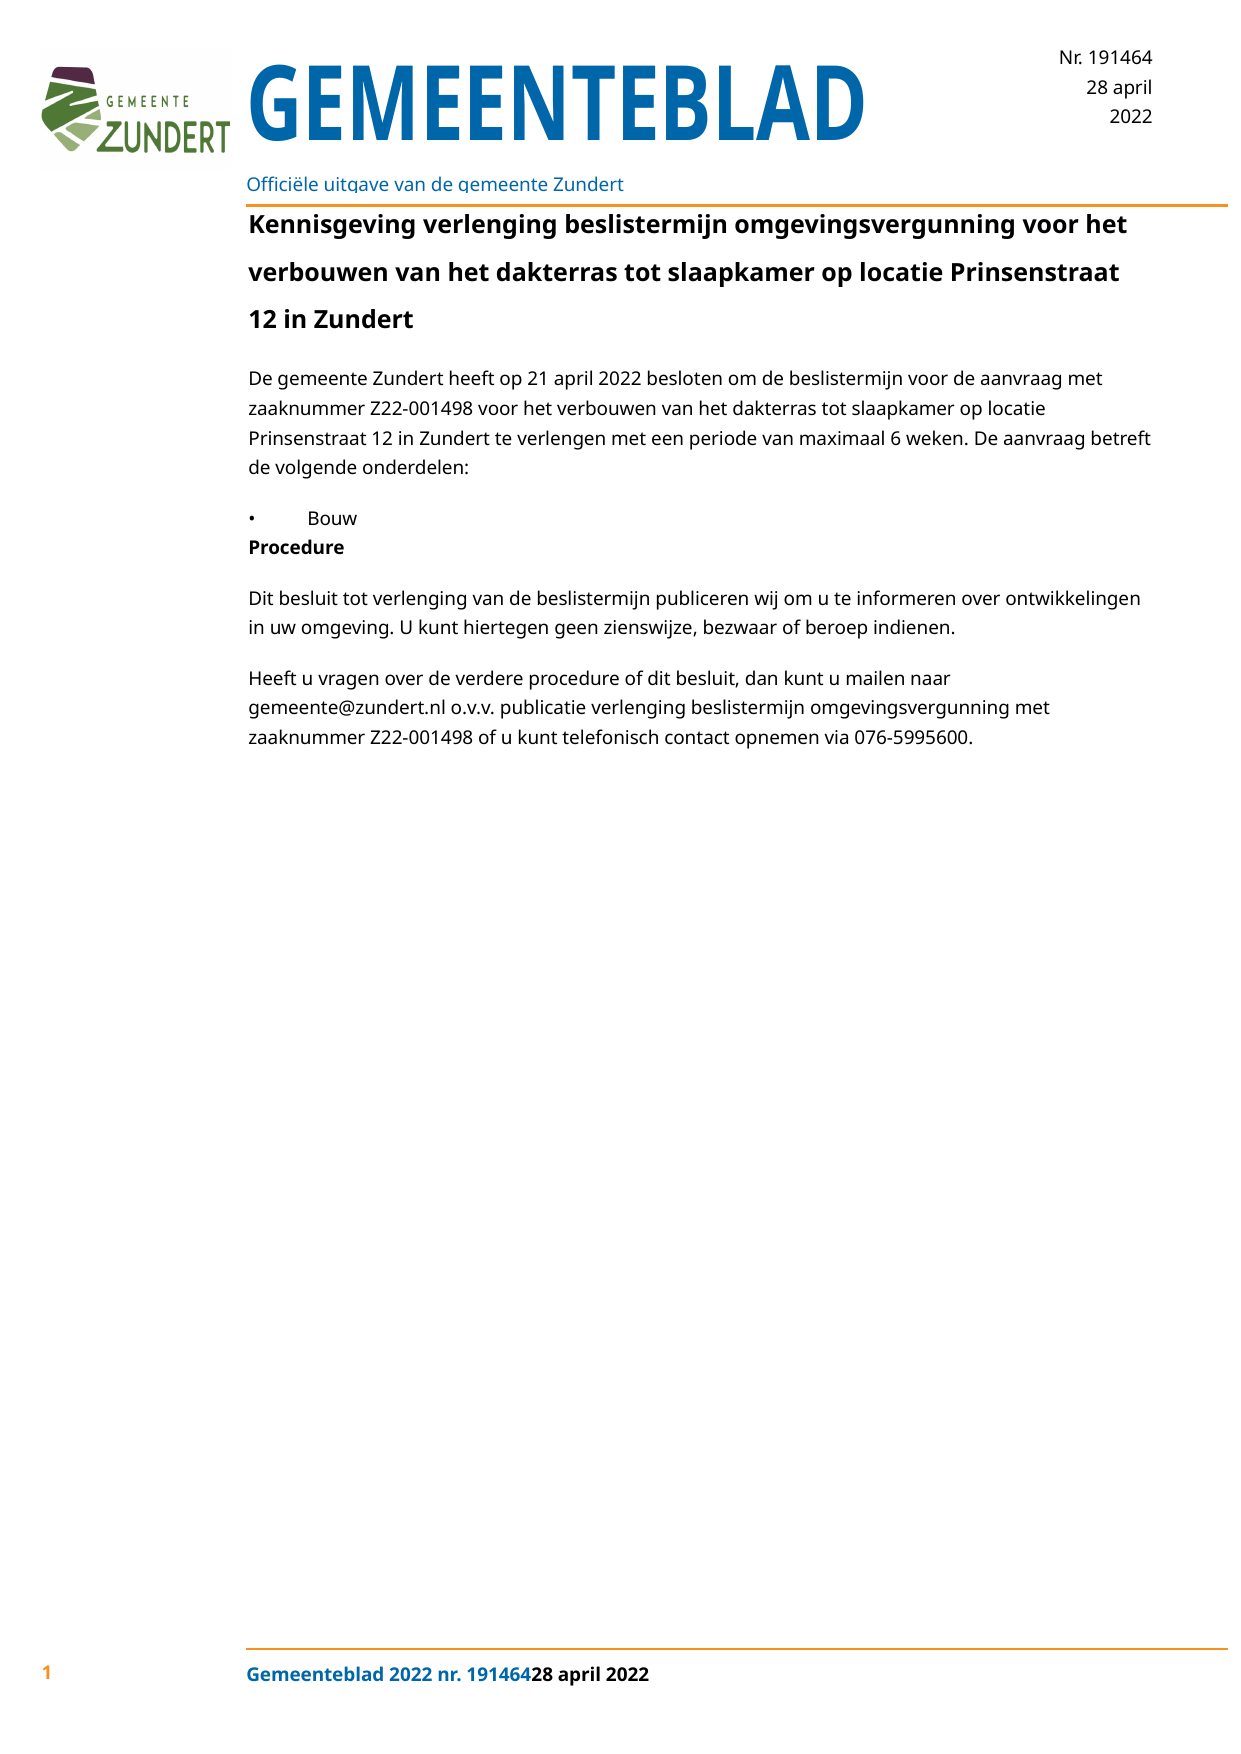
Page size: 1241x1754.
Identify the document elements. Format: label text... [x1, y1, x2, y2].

text Dit besluit tot verlenging van de beslistermijn publiceren wij om u te informeren over ontwikkelingen in uw omgeving. U kunt hiertegen geen zienswijze, bezwaar of beroep indienen. [248, 585, 1152, 640]
text Procedure [248, 534, 1152, 560]
text Kennisgeving verlenging beslistermijn omgevingsvergunning voor het verbouwen van het dakterras tot slaapkamer op locatie Prinsenstraat 12 in Zundert [248, 207, 1152, 336]
text Heeft u vragen over de verdere procedure of dit besluit, dan kunt u mailen naar gemeente@zundert.nl o.v.v. publicatie verlenging beslistermijn omgevingsvergunning met zaaknummer Z22-001498 of u kunt telefonisch contact opnemen via 076-5995600. [248, 665, 1152, 749]
picture [41, 47, 231, 172]
list Bouw [248, 505, 1152, 530]
text De gemeente Zundert heeft op 21 april 2022 besloten om de beslistermijn voor de aanvraag met zaaknummer Z22-001498 voor het verbouwen van het dakterras tot slaapkamer op locatie Prinsenstraat 12 in Zundert te verlengen met een periode van maximaal 6 weken. De aanvraag betreft de volgende onderdelen: [248, 366, 1152, 480]
